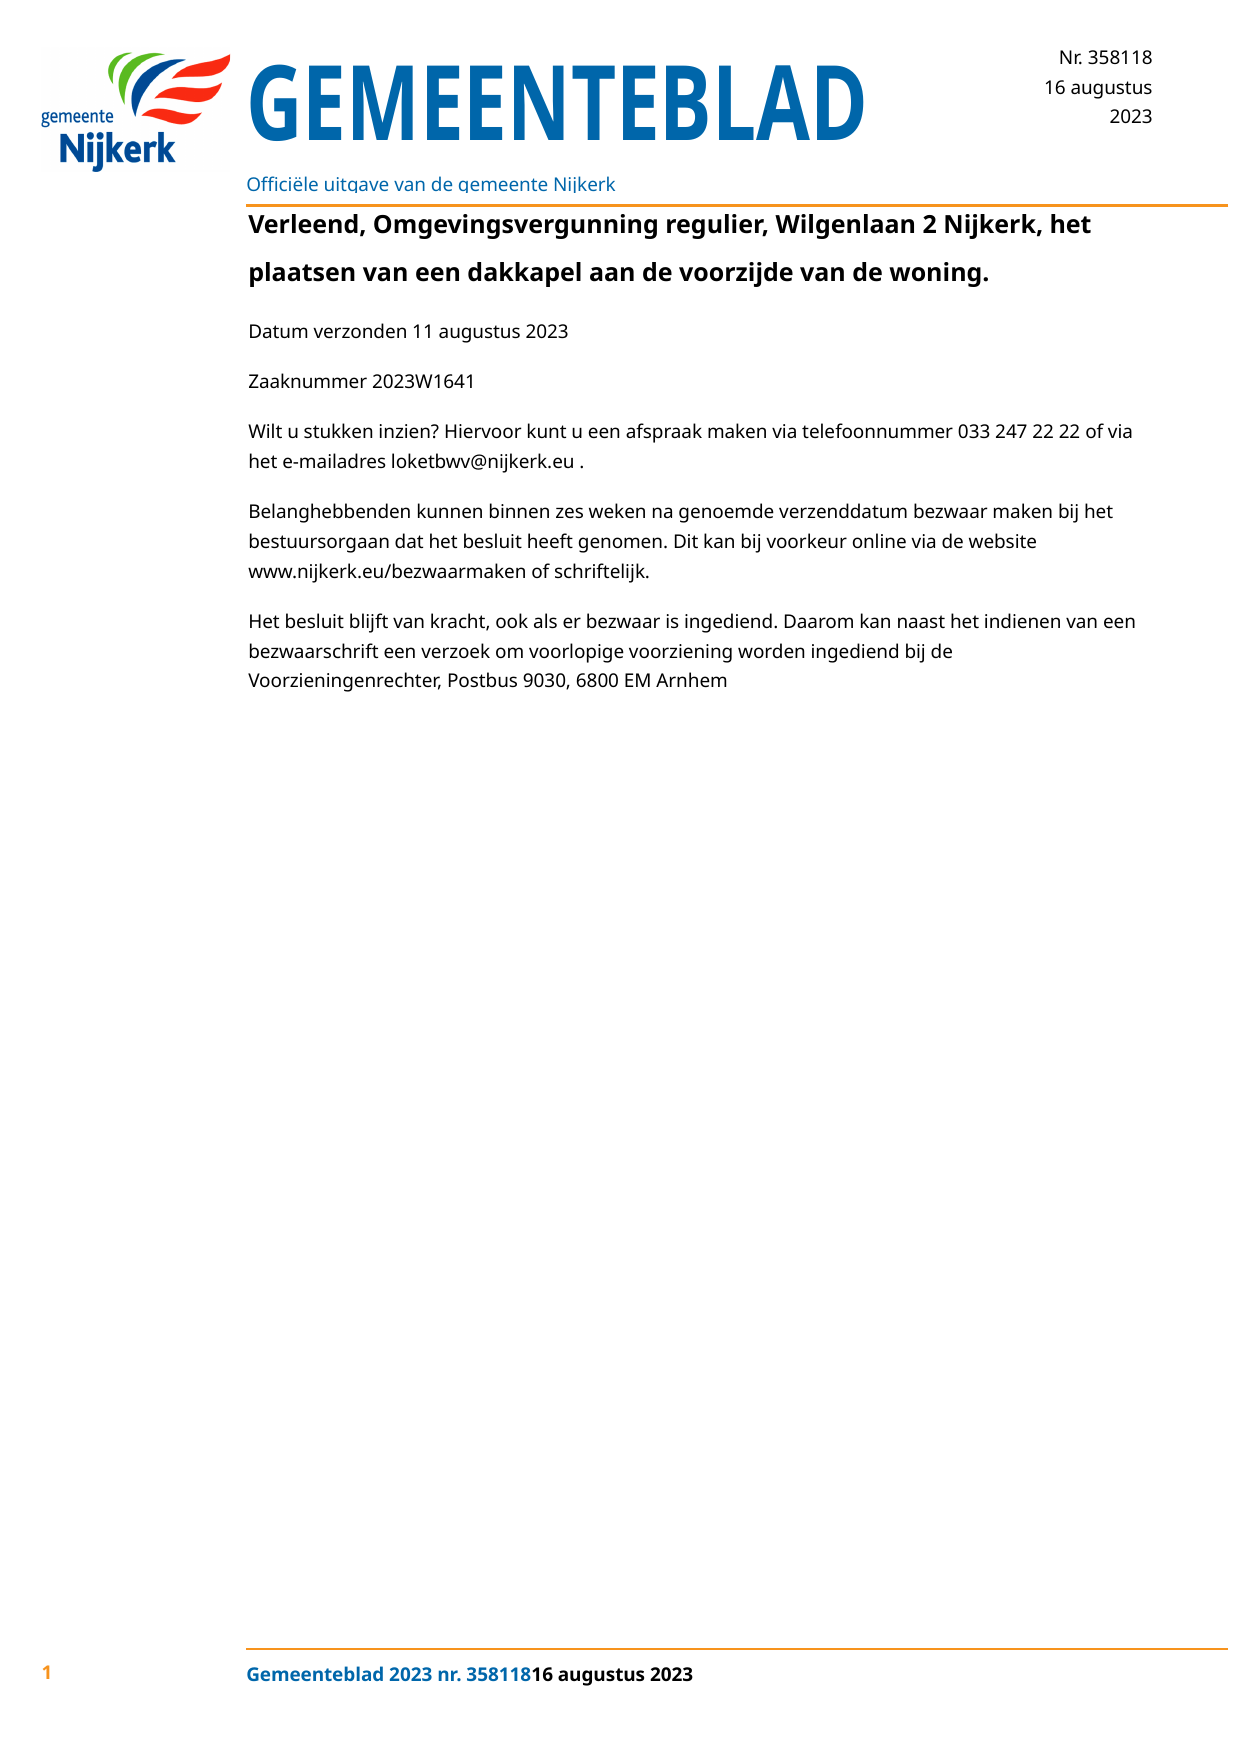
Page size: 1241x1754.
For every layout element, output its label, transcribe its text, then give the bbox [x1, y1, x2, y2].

picture [41, 47, 231, 172]
text Wilt u stukken inzien? Hiervoor kunt u een afspraak maken via telefoonnummer 033 247 22 22 of via het e-mailadres loketbwv@nijkerk.eu . [248, 419, 1152, 474]
text Verleend, Omgevingsvergunning regulier, Wilgenlaan 2 Nijkerk, het plaatsen van een dakkapel aan de voorzijde van de woning. [248, 207, 1152, 288]
text Zaaknummer 2023W1641 [248, 368, 1152, 394]
text Het besluit blijft van kracht, ook als er bezwaar is ingediend. Daarom kan naast het indienen van een bezwaarschrift een verzoek om voorlopige voorziening worden ingediend bij de Voorzieningenrechter, Postbus 9030, 6800 EM Arnhem [248, 608, 1152, 693]
text Datum verzonden 11 augustus 2023 [248, 318, 1152, 344]
text Belanghebbenden kunnen binnen zes weken na genoemde verzenddatum bezwaar maken bij het bestuursorgaan dat het besluit heeft genomen. Dit kan bij voorkeur online via de website www.nijkerk.eu/bezwaarmaken of schriftelijk. [248, 499, 1152, 584]
